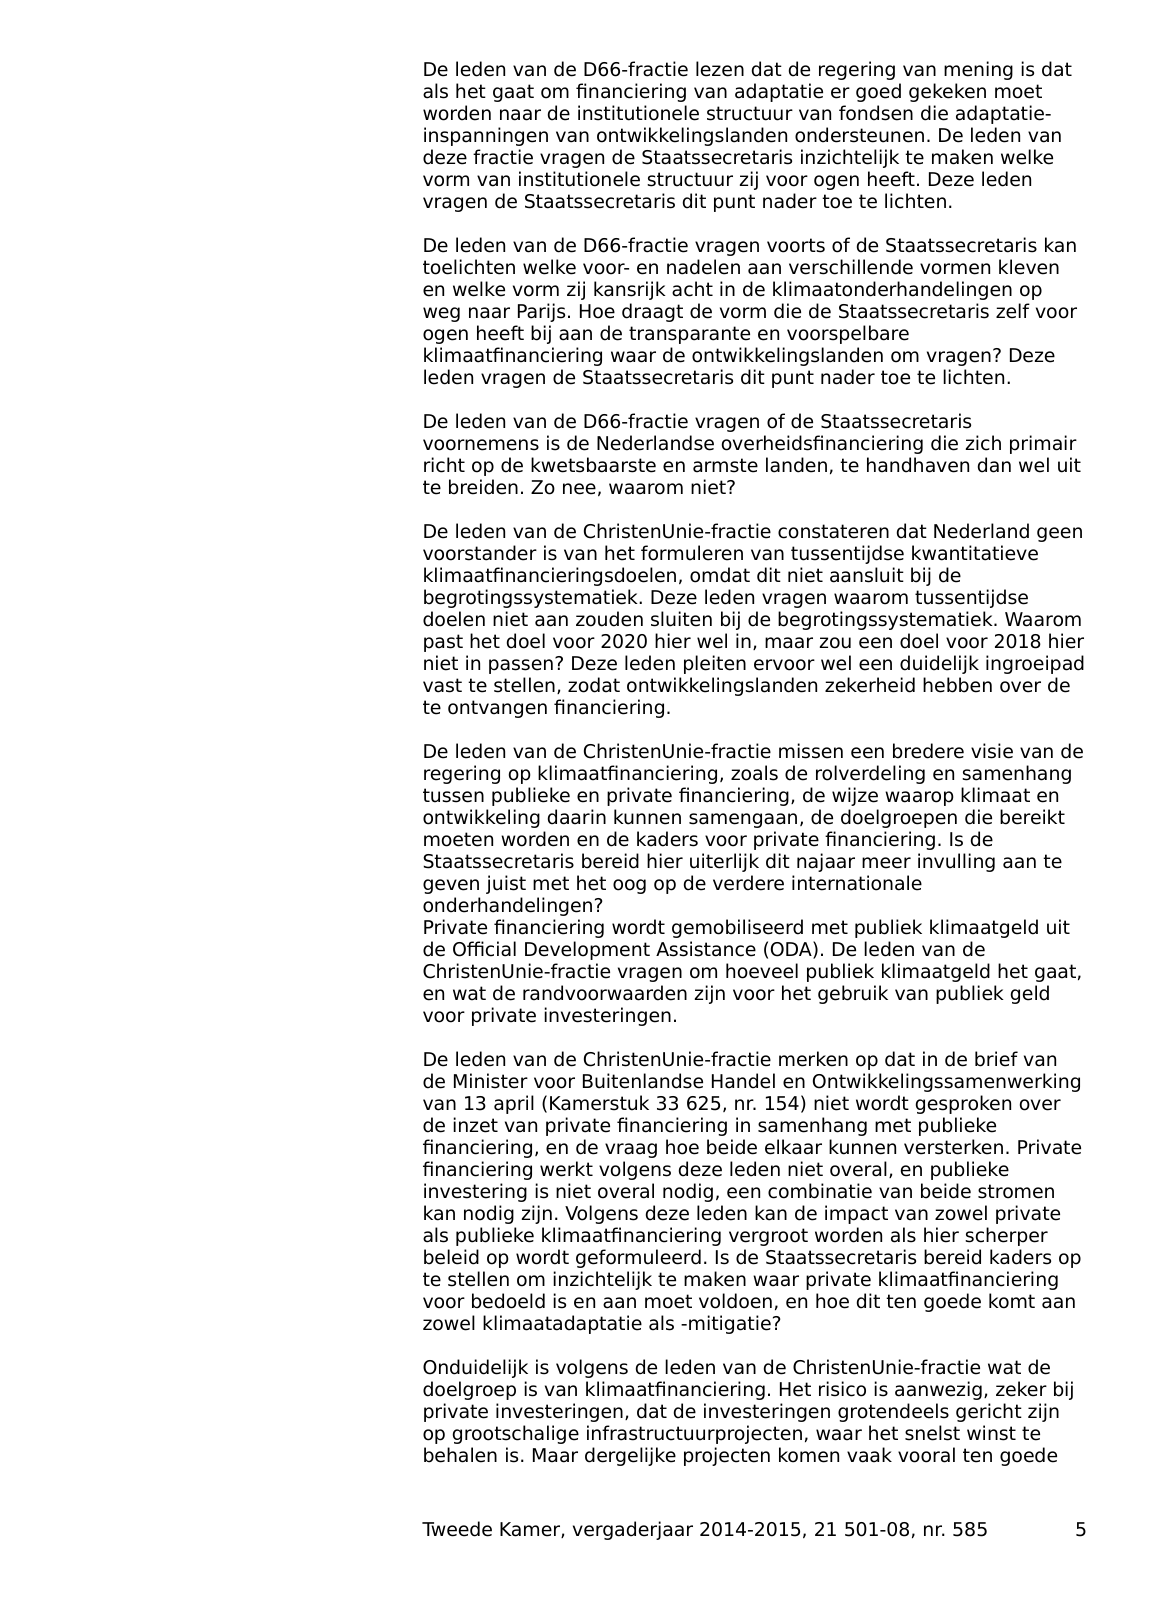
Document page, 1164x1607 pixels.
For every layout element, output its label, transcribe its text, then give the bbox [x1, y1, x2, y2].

text De leden van de D66-fractie vragen voorts of de Staatssecretaris kan toelichten welke voor- en nadelen aan verschillende vormen kleven en welke vorm zij kansrijk acht in de klimaatonderhandelingen op weg naar Parijs. Hoe draagt de vorm die de Staatssecretaris zelf voor ogen heeft bij aan de transparante en voorspelbare klimaatfinanciering waar de ontwikkelingslanden om vragen? Deze leden vragen de Staatssecretaris dit punt nader toe te lichten. [422, 235, 1087, 389]
text De leden van de ChristenUnie-fractie merken op dat in de brief van de Minister voor Buitenlandse Handel en Ontwikkelingssamenwerking van 13 april (Kamerstuk 33 625, nr. 154) niet wordt gesproken over de inzet van private financiering in samenhang met publieke financiering, en de vraag hoe beide elkaar kunnen versterken. Private financiering werkt volgens deze leden niet overal, en publieke investering is niet overal nodig, een combinatie van beide stromen kan nodig zijn. Volgens deze leden kan de impact van zowel private als publieke klimaatfinanciering vergroot worden als hier scherper beleid op wordt geformuleerd. Is de Staatssecretaris bereid kaders op te stellen om inzichtelijk te maken waar private klimaatfinanciering voor bedoeld is en aan moet voldoen, en hoe dit ten goede komt aan zowel klimaatadaptatie als -mitigatie? [422, 1049, 1087, 1335]
text De leden van de D66-fractie vragen of de Staatssecretaris voornemens is de Nederlandse overheidsfinanciering die zich primair richt op de kwetsbaarste en armste landen, te handhaven dan wel uit te breiden. Zo nee, waarom niet? [422, 411, 1087, 499]
text De leden van de ChristenUnie-fractie constateren dat Nederland geen voorstander is van het formuleren van tussentijdse kwantitatieve klimaatfinancieringsdoelen, omdat dit niet aansluit bij de begrotingssystematiek. Deze leden vragen waarom tussentijdse doelen niet aan zouden sluiten bij de begrotingssystematiek. Waarom past het doel voor 2020 hier wel in, maar zou een doel voor 2018 hier niet in passen? Deze leden pleiten ervoor wel een duidelijk ingroeipad vast te stellen, zodat ontwikkelingslanden zekerheid hebben over de te ontvangen financiering. [422, 521, 1087, 719]
text De leden van de ChristenUnie-fractie missen een bredere visie van de regering op klimaatfinanciering, zoals de rolverdeling en samenhang tussen publieke en private financiering, de wijze waarop klimaat en ontwikkeling daarin kunnen samengaan, de doelgroepen die bereikt moeten worden en de kaders voor private financiering. Is de Staatssecretaris bereid hier uiterlijk dit najaar meer invulling aan te geven juist met het oog op de verdere internationale onderhandelingen? [422, 741, 1087, 917]
text Private financiering wordt gemobiliseerd met publiek klimaatgeld uit de Official Development Assistance (ODA). De leden van de ChristenUnie-fractie vragen om hoeveel publiek klimaatgeld het gaat, en wat de randvoorwaarden zijn voor het gebruik van publiek geld voor private investeringen. [422, 917, 1087, 1027]
text Onduidelijk is volgens de leden van de ChristenUnie-fractie wat de doelgroep is van klimaatfinanciering. Het risico is aanwezig, zeker bij private investeringen, dat de investeringen grotendeels gericht zijn op grootschalige infrastructuurprojecten, waar het snelst winst te behalen is. Maar dergelijke projecten komen vaak vooral ten goede [422, 1357, 1087, 1467]
text De leden van de D66-fractie lezen dat de regering van mening is dat als het gaat om financiering van adaptatie er goed gekeken moet worden naar de institutionele structuur van fondsen die adaptatie-inspanningen van ontwikkelingslanden ondersteunen. De leden van deze fractie vragen de Staatssecretaris inzichtelijk te maken welke vorm van institutionele structuur zij voor ogen heeft. Deze leden vragen de Staatssecretaris dit punt nader toe te lichten. [422, 59, 1087, 213]
